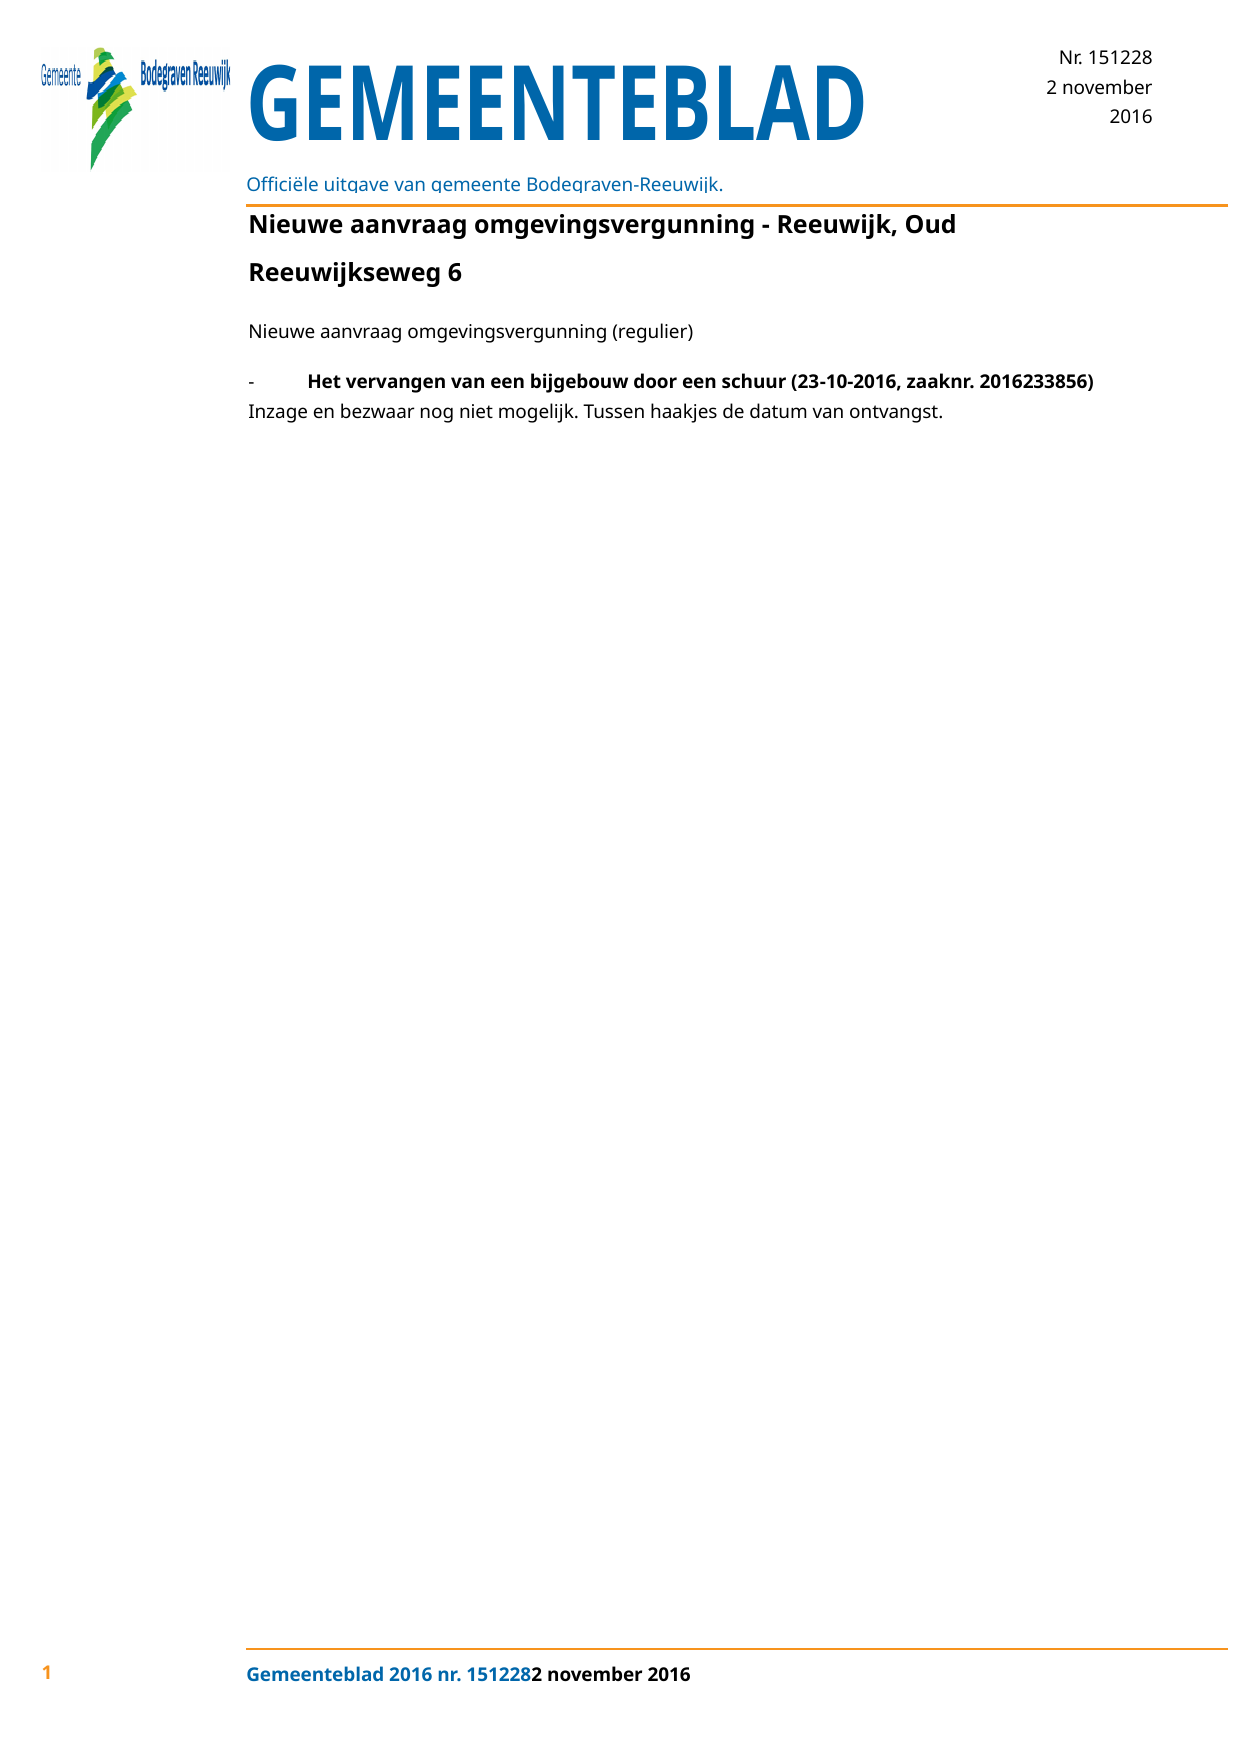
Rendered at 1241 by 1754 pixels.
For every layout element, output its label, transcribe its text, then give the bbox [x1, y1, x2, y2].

picture [41, 47, 231, 172]
list Het vervangen van een bijgebouw door een schuur (23‑10‑2016, zaaknr. 2016233856) [248, 368, 1152, 394]
text Nieuwe aanvraag omgevingsvergunning (regulier) [248, 318, 1152, 344]
text Nieuwe aanvraag omgevingsvergunning - Reeuwijk, Oud Reeuwijkseweg 6 [248, 207, 1152, 288]
text Inzage en bezwaar nog niet mogelijk. Tussen haakjes de datum van ontvangst. [248, 398, 1152, 424]
